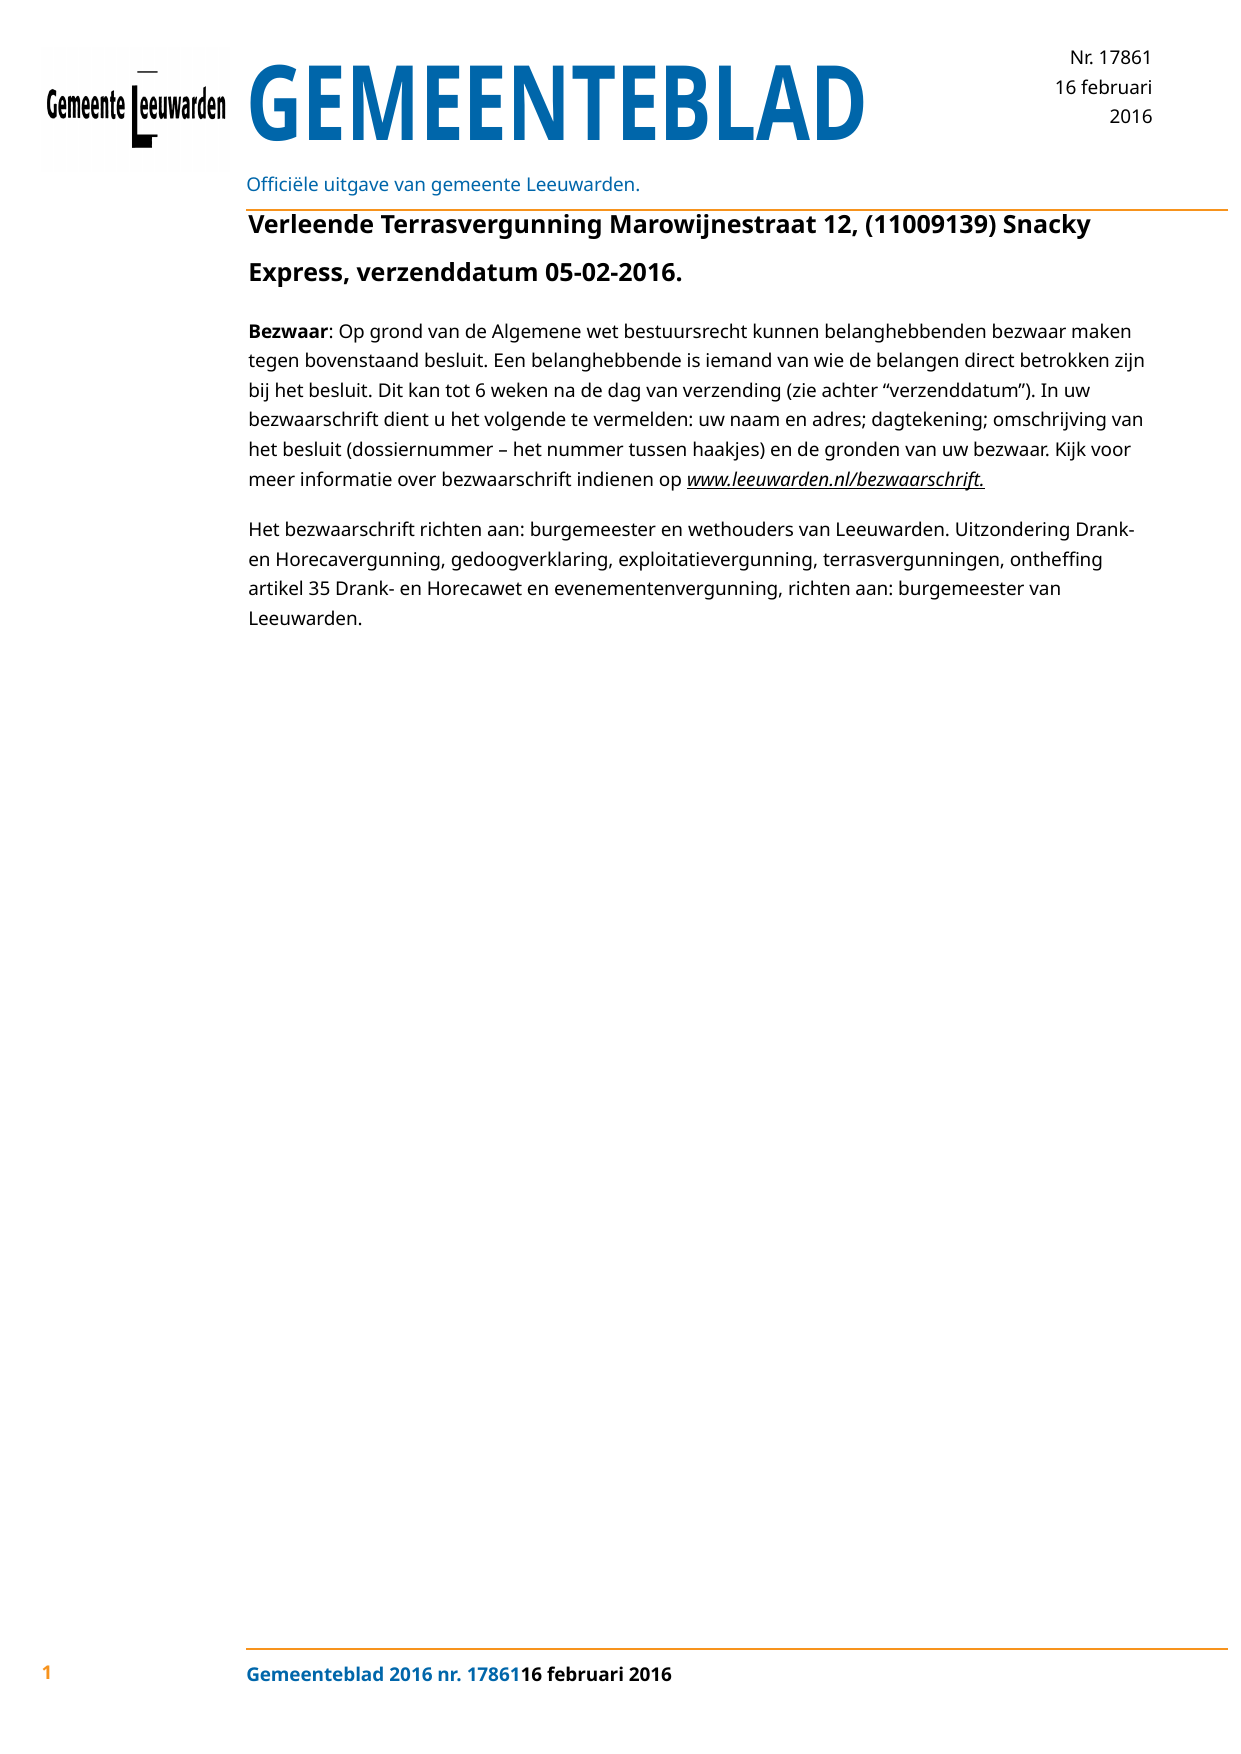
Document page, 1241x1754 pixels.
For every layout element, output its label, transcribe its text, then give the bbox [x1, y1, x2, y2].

picture [41, 47, 231, 172]
text Het bezwaarschrift richten aan: burgemeester en wethouders van Leeuwarden. Uitzondering Drank- en Horecavergunning, gedoogverklaring, exploitatievergunning, terrasvergunningen, ontheffing artikel 35 Drank- en Horecawet en evenementenvergunning, richten aan: burgemeester van Leeuwarden. [248, 516, 1152, 631]
text Verleende Terrasvergunning Marowijnestraat 12, (11009139) Snacky Express, verzenddatum 05-02-2016. [248, 211, 1152, 288]
text Bezwaar: Op grond van de Algemene wet bestuursrecht kunnen belanghebbenden bezwaar maken tegen bovenstaand besluit. Een belanghebbende is iemand van wie de belangen direct betrokken zijn bij het besluit. Dit kan tot 6 weken na de dag van verzending (zie achter “verzenddatum”). In uw bezwaarschrift dient u het volgende te vermelden: uw naam en adres; dagtekening; omschrijving van het besluit (dossiernummer – het nummer tussen haakjes) en de gronden van uw bezwaar. Kijk voor meer informatie over bezwaarschrift indienen op www.leeuwarden.nl/bezwaarschrift. [248, 318, 1152, 492]
